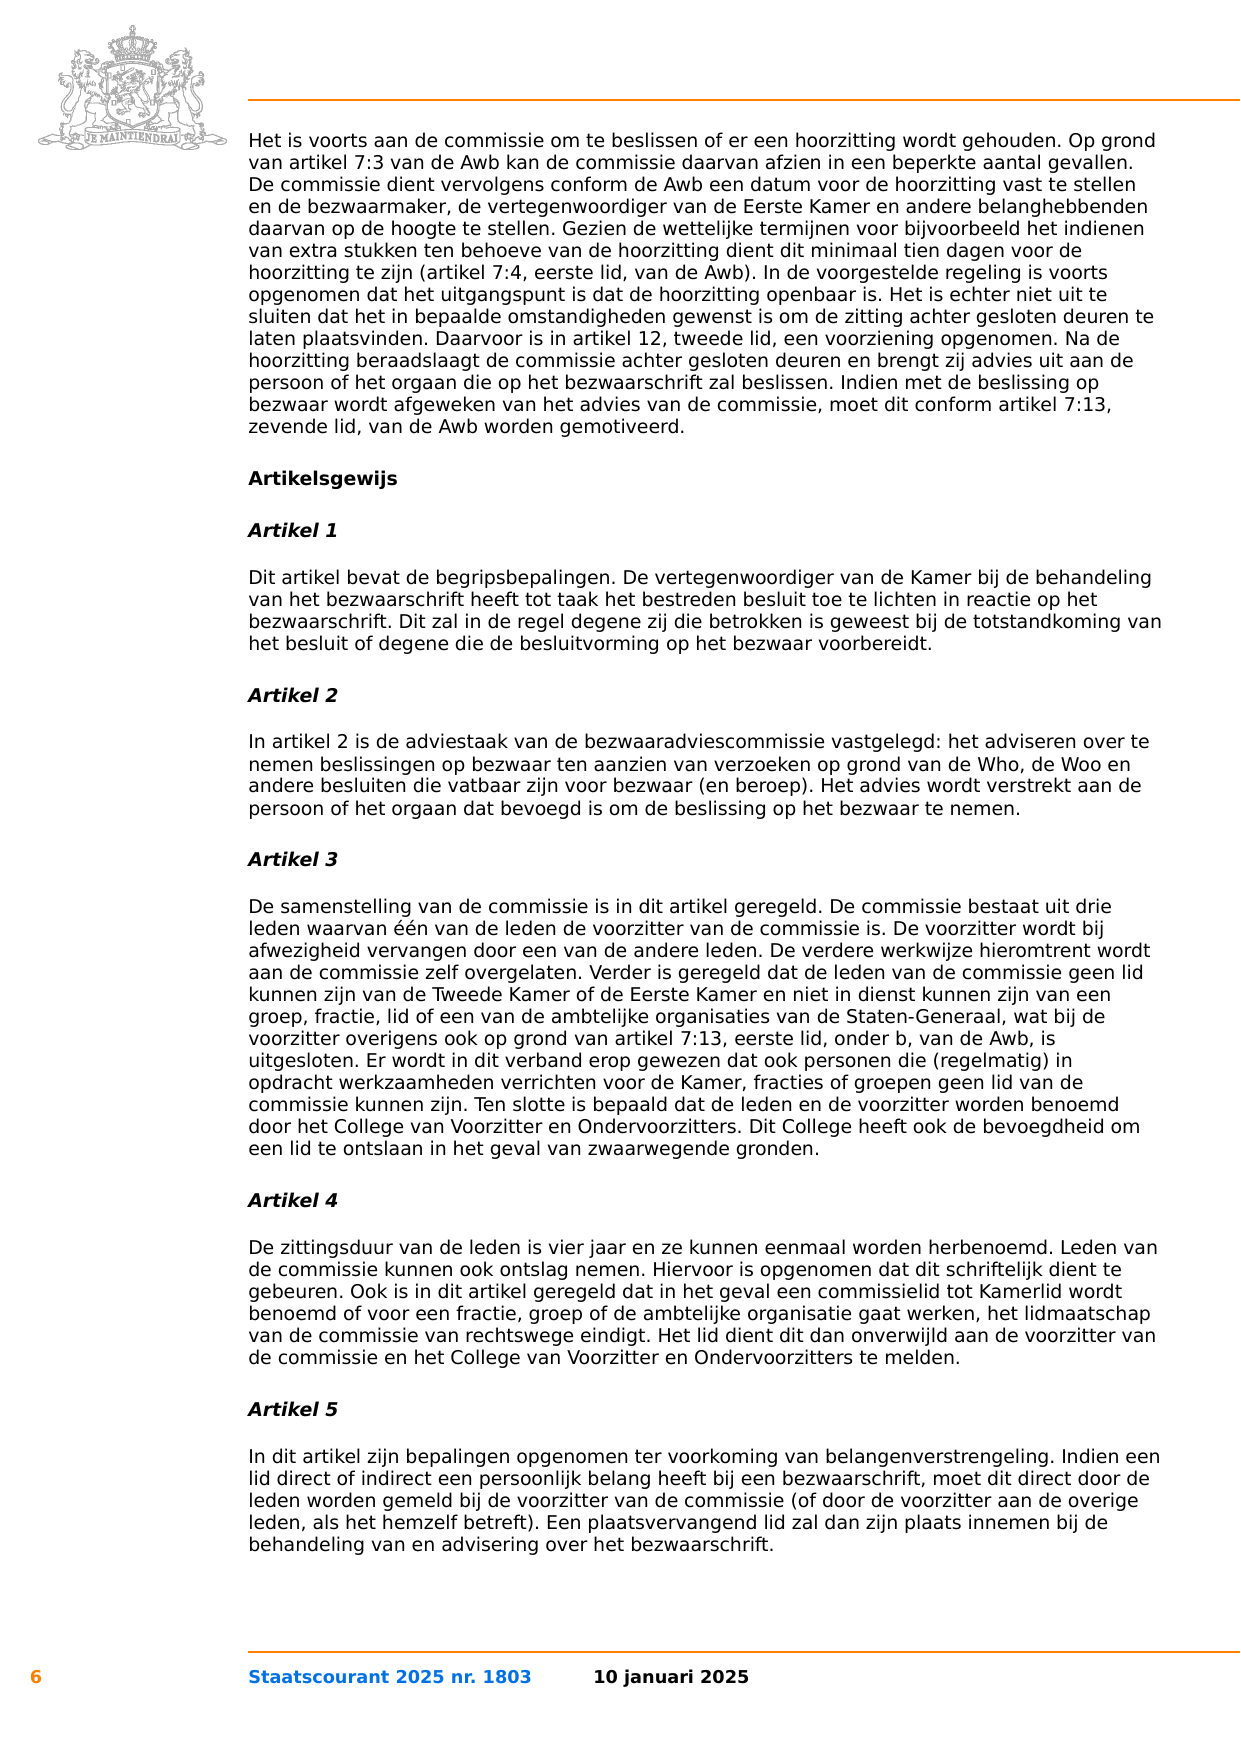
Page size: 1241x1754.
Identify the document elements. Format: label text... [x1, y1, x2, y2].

subtitle Artikel 5 [248, 1399, 1163, 1421]
subtitle Artikel 1 [248, 519, 1163, 542]
subtitle Artikelsgewijs [248, 468, 1163, 489]
text In dit artikel zijn bepalingen opgenomen ter voorkoming van belangenverstrengeling. Indien een lid direct of indirect een persoonlijk belang heeft bij een bezwaarschrift, moet dit direct door de leden worden gemeld bij de voorzitter van de commissie (of door de voorzitter aan de overige leden, als het hemzelf betreft). Een plaatsvervangend lid zal dan zijn plaats innemen bij de behandeling van en advisering over het bezwaarschrift. [248, 1446, 1163, 1556]
text In artikel 2 is de adviestaak van de bezwaaradviescommissie vastgelegd: het adviseren over te nemen beslissingen op bezwaar ten aanzien van verzoeken op grond van de Who, de Woo en andere besluiten die vatbaar zijn voor bezwaar (en beroep). Het advies wordt verstrekt aan de persoon of het orgaan dat bevoegd is om de beslissing op het bezwaar te nemen. [248, 731, 1163, 819]
text Het is voorts aan de commissie om te beslissen of er een hoorzitting wordt gehouden. Op grond van artikel 7:3 van de Awb kan de commissie daarvan afzien in een beperkte aantal gevallen. De commissie dient vervolgens conform de Awb een datum voor de hoorzitting vast te stellen en de bezwaarmaker, de vertegenwoordiger van de Eerste Kamer en andere belanghebbenden daarvan op de hoogte te stellen. Gezien de wettelijke termijnen voor bijvoorbeeld het indienen van extra stukken ten behoeve van de hoorzitting dient dit minimaal tien dagen voor de hoorzitting te zijn (artikel 7:4, eerste lid, van de Awb). In de voorgestelde regeling is voorts opgenomen dat het uitgangspunt is dat de hoorzitting openbaar is. Het is echter niet uit te sluiten dat het in bepaalde omstandigheden gewenst is om de zitting achter gesloten deuren te laten plaatsvinden. Daarvoor is in artikel 12, tweede lid, een voorziening opgenomen. Na de hoorzitting beraadslaagt de commissie achter gesloten deuren en brengt zij advies uit aan de persoon of het orgaan die op het bezwaarschrift zal beslissen. Indien met de beslissing op bezwaar wordt afgeweken van het advies van de commissie, moet dit conform artikel 7:13, zevende lid, van de Awb worden gemotiveerd. [248, 130, 1163, 438]
subtitle Artikel 3 [248, 849, 1163, 871]
picture [38, 25, 227, 150]
subtitle Artikel 2 [248, 684, 1163, 706]
text De zittingsduur van de leden is vier jaar en ze kunnen eenmaal worden herbenoemd. Leden van de commissie kunnen ook ontslag nemen. Hiervoor is opgenomen dat dit schriftelijk dient te gebeuren. Ook is in dit artikel geregeld dat in het geval een commissielid tot Kamerlid wordt benoemd of voor een fractie, groep of de ambtelijke organisatie gaat werken, het lidmaatschap van de commissie van rechtswege eindigt. Het lid dient dit dan onverwijld aan de voorzitter van de commissie en het College van Voorzitter en Ondervoorzitters te melden. [248, 1237, 1163, 1369]
text Dit artikel bevat de begripsbepalingen. De vertegenwoordiger van de Kamer bij de behandeling van het bezwaarschrift heeft tot taak het bestreden besluit toe te lichten in reactie op het bezwaarschrift. Dit zal in de regel degene zij die betrokken is geweest bij de totstandkoming van het besluit of degene die de besluitvorming op het bezwaar voorbereidt. [248, 567, 1163, 654]
text De samenstelling van de commissie is in dit artikel geregeld. De commissie bestaat uit drie leden waarvan één van de leden de voorzitter van de commissie is. De voorzitter wordt bij afwezigheid vervangen door een van de andere leden. De verdere werkwijze hieromtrent wordt aan de commissie zelf overgelaten. Verder is geregeld dat de leden van de commissie geen lid kunnen zijn van de Tweede Kamer of de Eerste Kamer en niet in dienst kunnen zijn van een groep, fractie, lid of een van de ambtelijke organisaties van de Staten-Generaal, wat bij de voorzitter overigens ook op grond van artikel 7:13, eerste lid, onder b, van de Awb, is uitgesloten. Er wordt in dit verband erop gewezen dat ook personen die (regelmatig) in opdracht werkzaamheden verrichten voor de Kamer, fracties of groepen geen lid van de commissie kunnen zijn. Ten slotte is bepaald dat de leden en de voorzitter worden benoemd door het College van Voorzitter en Ondervoorzitters. Dit College heeft ook de bevoegdheid om een lid te ontslaan in het geval van zwaarwegende gronden. [248, 896, 1163, 1160]
subtitle Artikel 4 [248, 1190, 1163, 1212]
